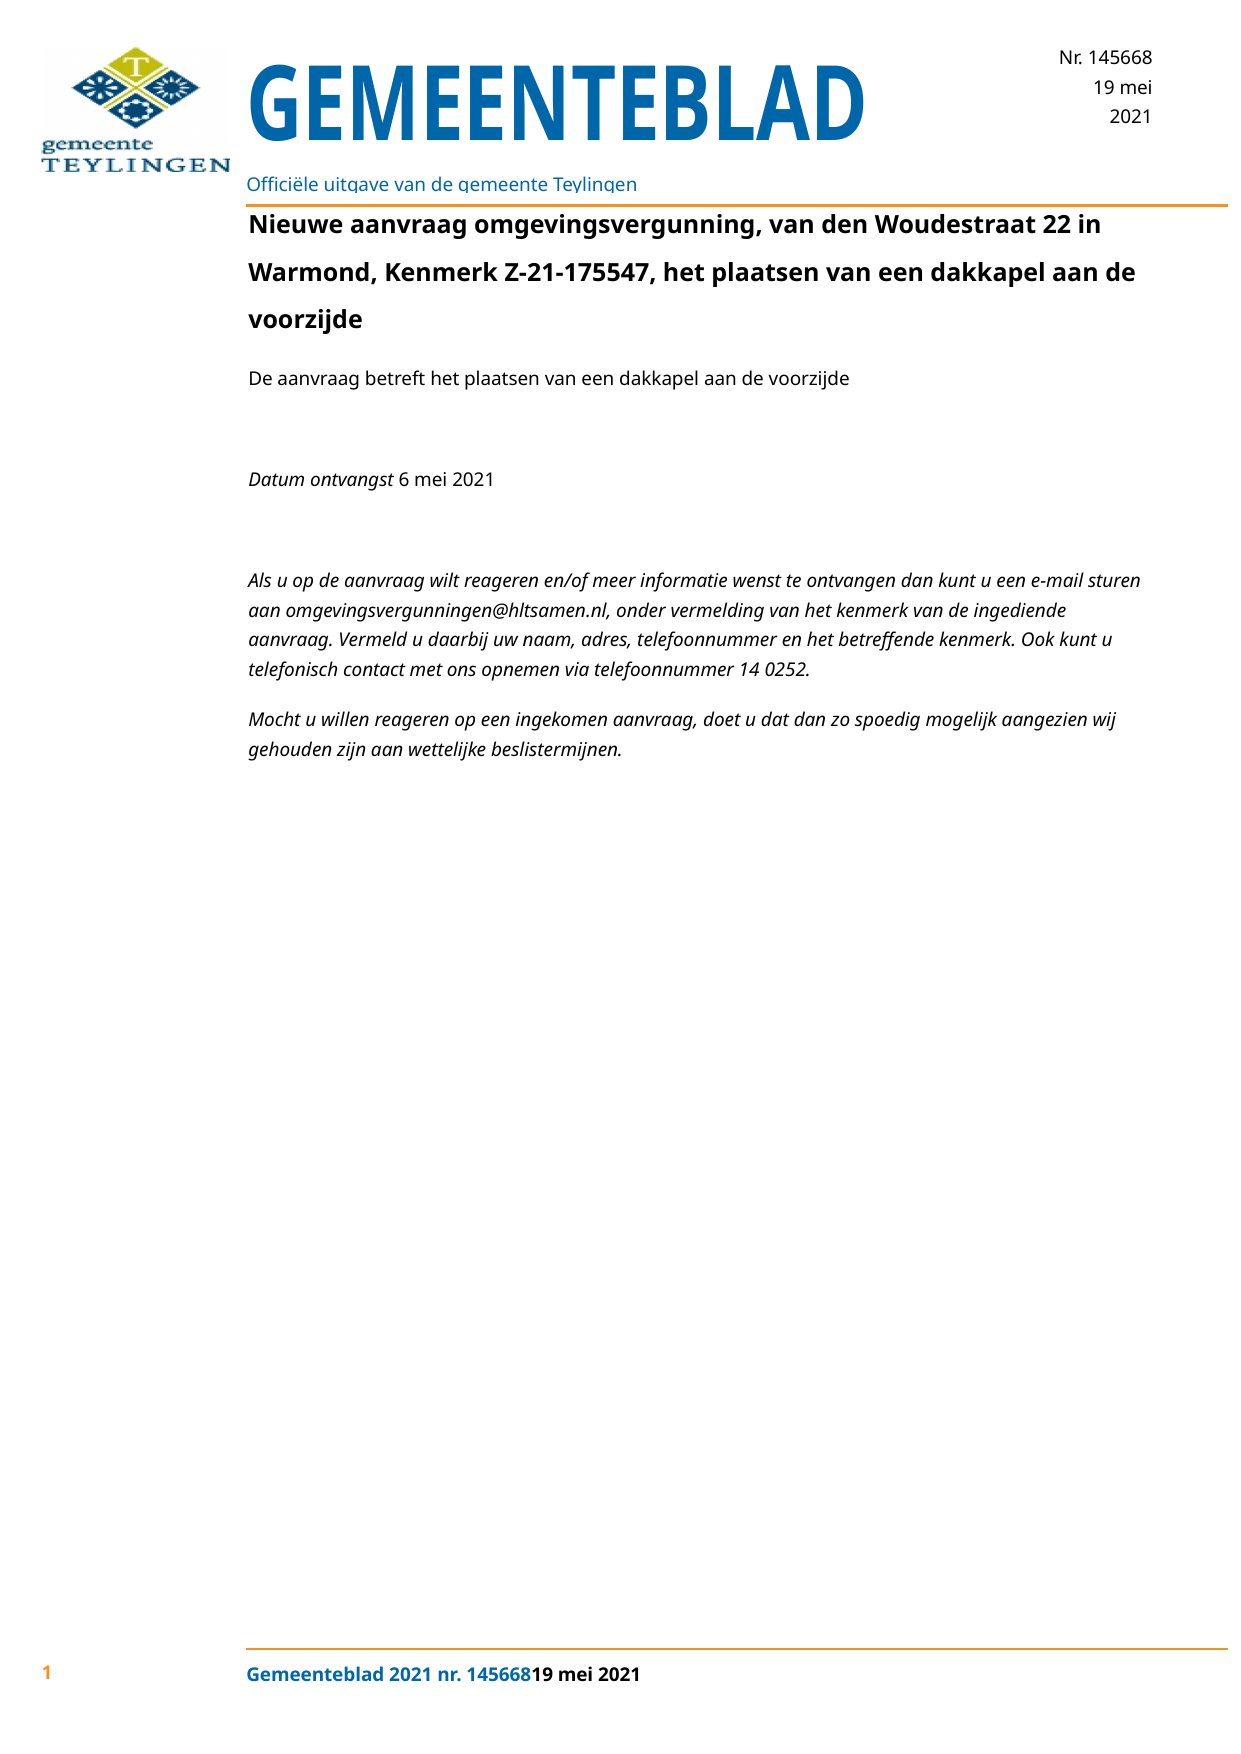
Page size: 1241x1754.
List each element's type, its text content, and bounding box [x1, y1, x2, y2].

picture [41, 47, 231, 172]
text Nieuwe aanvraag omgevingsvergunning, van den Woudestraat 22 in Warmond, Kenmerk Z-21-175547, het plaatsen van een dakkapel aan de voorzijde [248, 207, 1152, 336]
text Datum ontvangst 6 mei 2021 [248, 466, 1152, 492]
text Mocht u willen reageren op een ingekomen aanvraag, doet u dat dan zo spoedig mogelijk aangezien wij gehouden zijn aan wettelijke beslistermijnen. [248, 706, 1152, 762]
text Als u op de aanvraag wilt reageren en/of meer informatie wenst te ontvangen dan kunt u een e-mail sturen aan omgevingsvergunningen@hltsamen.nl, onder vermelding van het kenmerk van de ingediende aanvraag. Vermeld u daarbij uw naam, adres, telefoonnummer en het betreffende kenmerk. Ook kunt u telefonisch contact met ons opnemen via telefoonnummer 14 0252. [248, 567, 1152, 682]
text De aanvraag betreft het plaatsen van een dakkapel aan de voorzijde [248, 366, 1152, 391]
